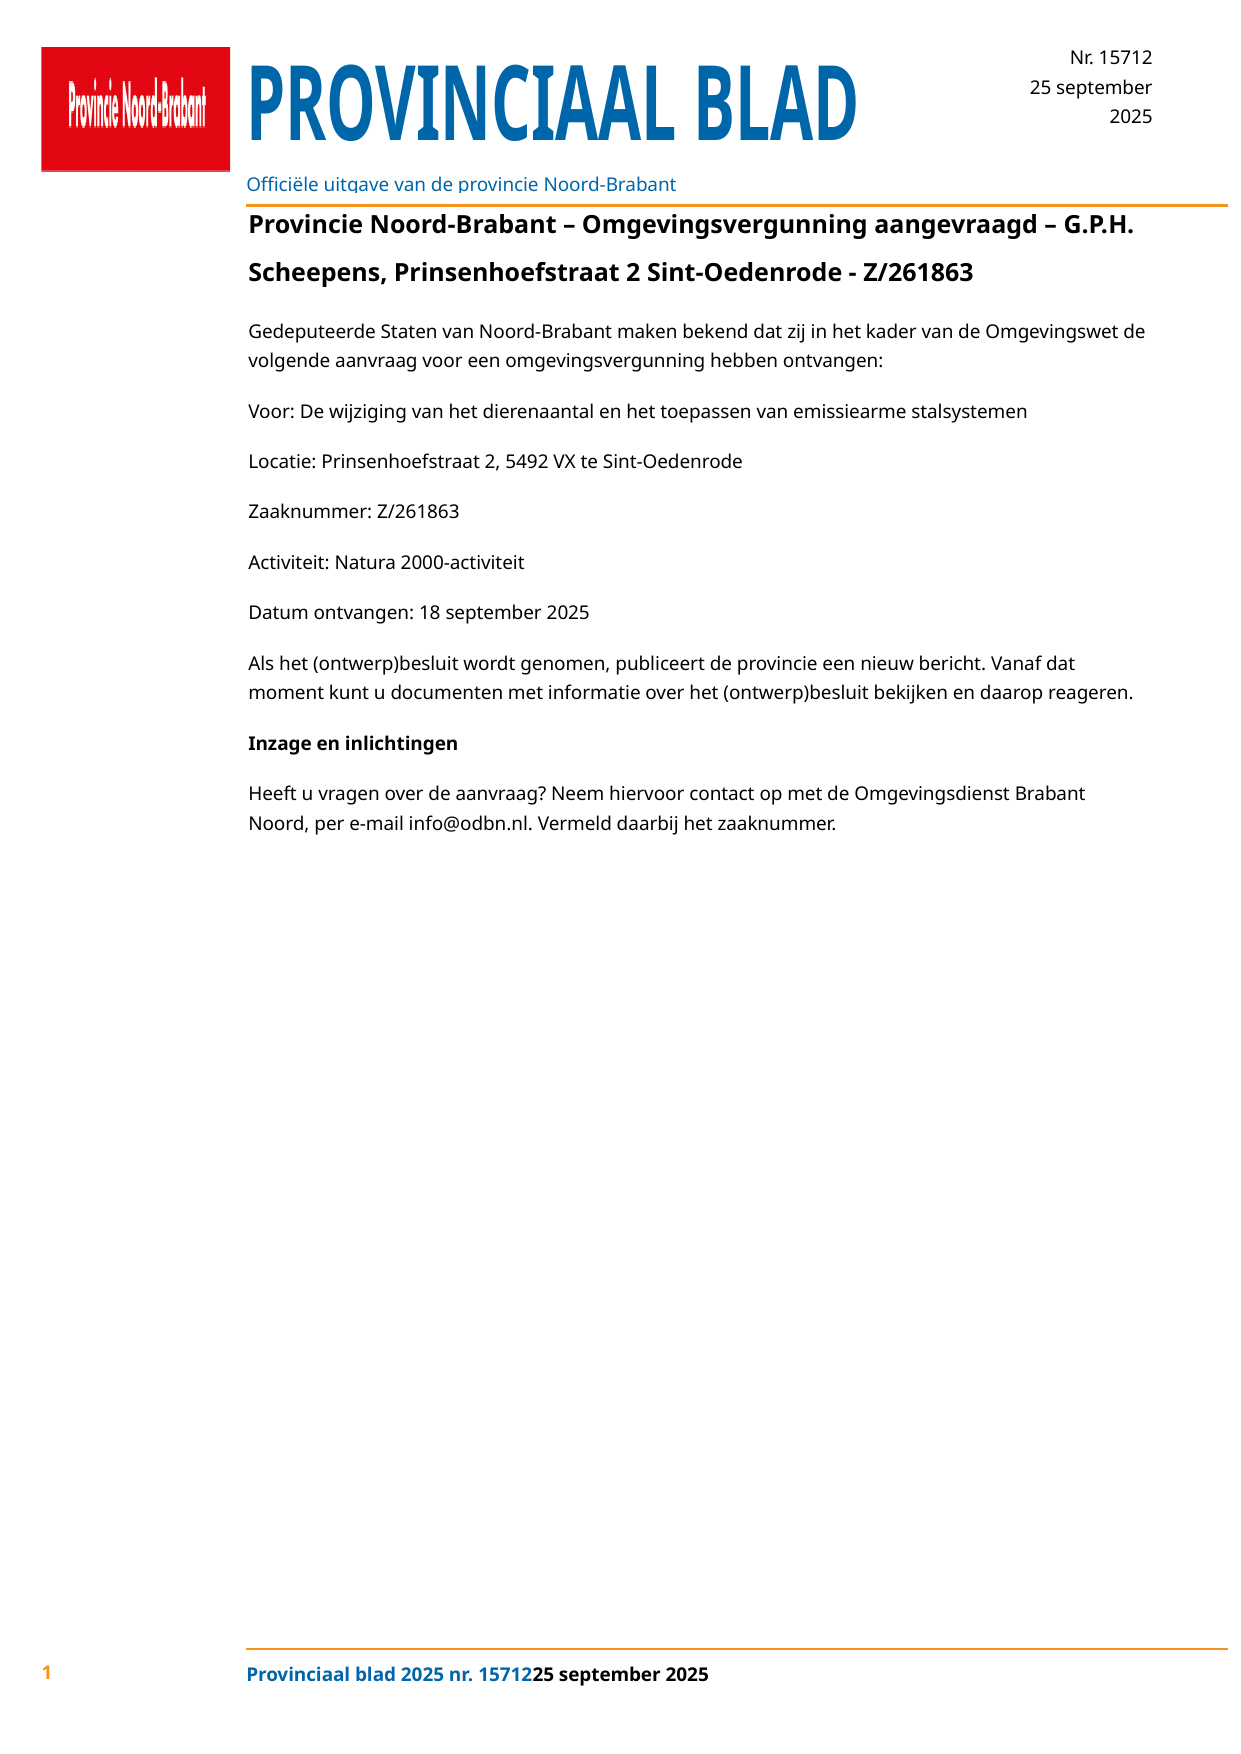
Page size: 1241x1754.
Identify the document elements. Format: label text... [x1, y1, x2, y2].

text Gedeputeerde Staten van Noord-Brabant maken bekend dat zij in het kader van de Omgevingswet de volgende aanvraag voor een omgevingsvergunning hebben ontvangen: [248, 318, 1152, 373]
text Activiteit: Natura 2000-activiteit [248, 549, 1152, 575]
text Inzage en inlichtingen [248, 730, 1152, 756]
text Heeft u vragen over de aanvraag? Neem hiervoor contact op met de Omgevingsdienst Brabant Noord, per e-mail info@odbn.nl. Vermeld daarbij het zaaknummer. [248, 780, 1152, 836]
text Datum ontvangen: 18 september 2025 [248, 599, 1152, 625]
text Locatie: Prinsenhoefstraat 2, 5492 VX te Sint-Oedenrode [248, 448, 1152, 474]
text Als het (ontwerp)besluit wordt genomen, publiceert de provincie een nieuw bericht. Vanaf dat moment kunt u documenten met informatie over het (ontwerp)besluit bekijken en daarop reageren. [248, 650, 1152, 705]
text Voor: De wijziging van het dierenaantal en het toepassen van emissiearme stalsystemen [248, 398, 1152, 424]
text Provincie Noord-Brabant – Omgevingsvergunning aangevraagd – G.P.H. Scheepens, Prinsenhoefstraat 2 Sint-Oedenrode - Z/261863 [248, 207, 1152, 288]
text Zaaknummer: Z/261863 [248, 499, 1152, 524]
picture [41, 47, 231, 172]
